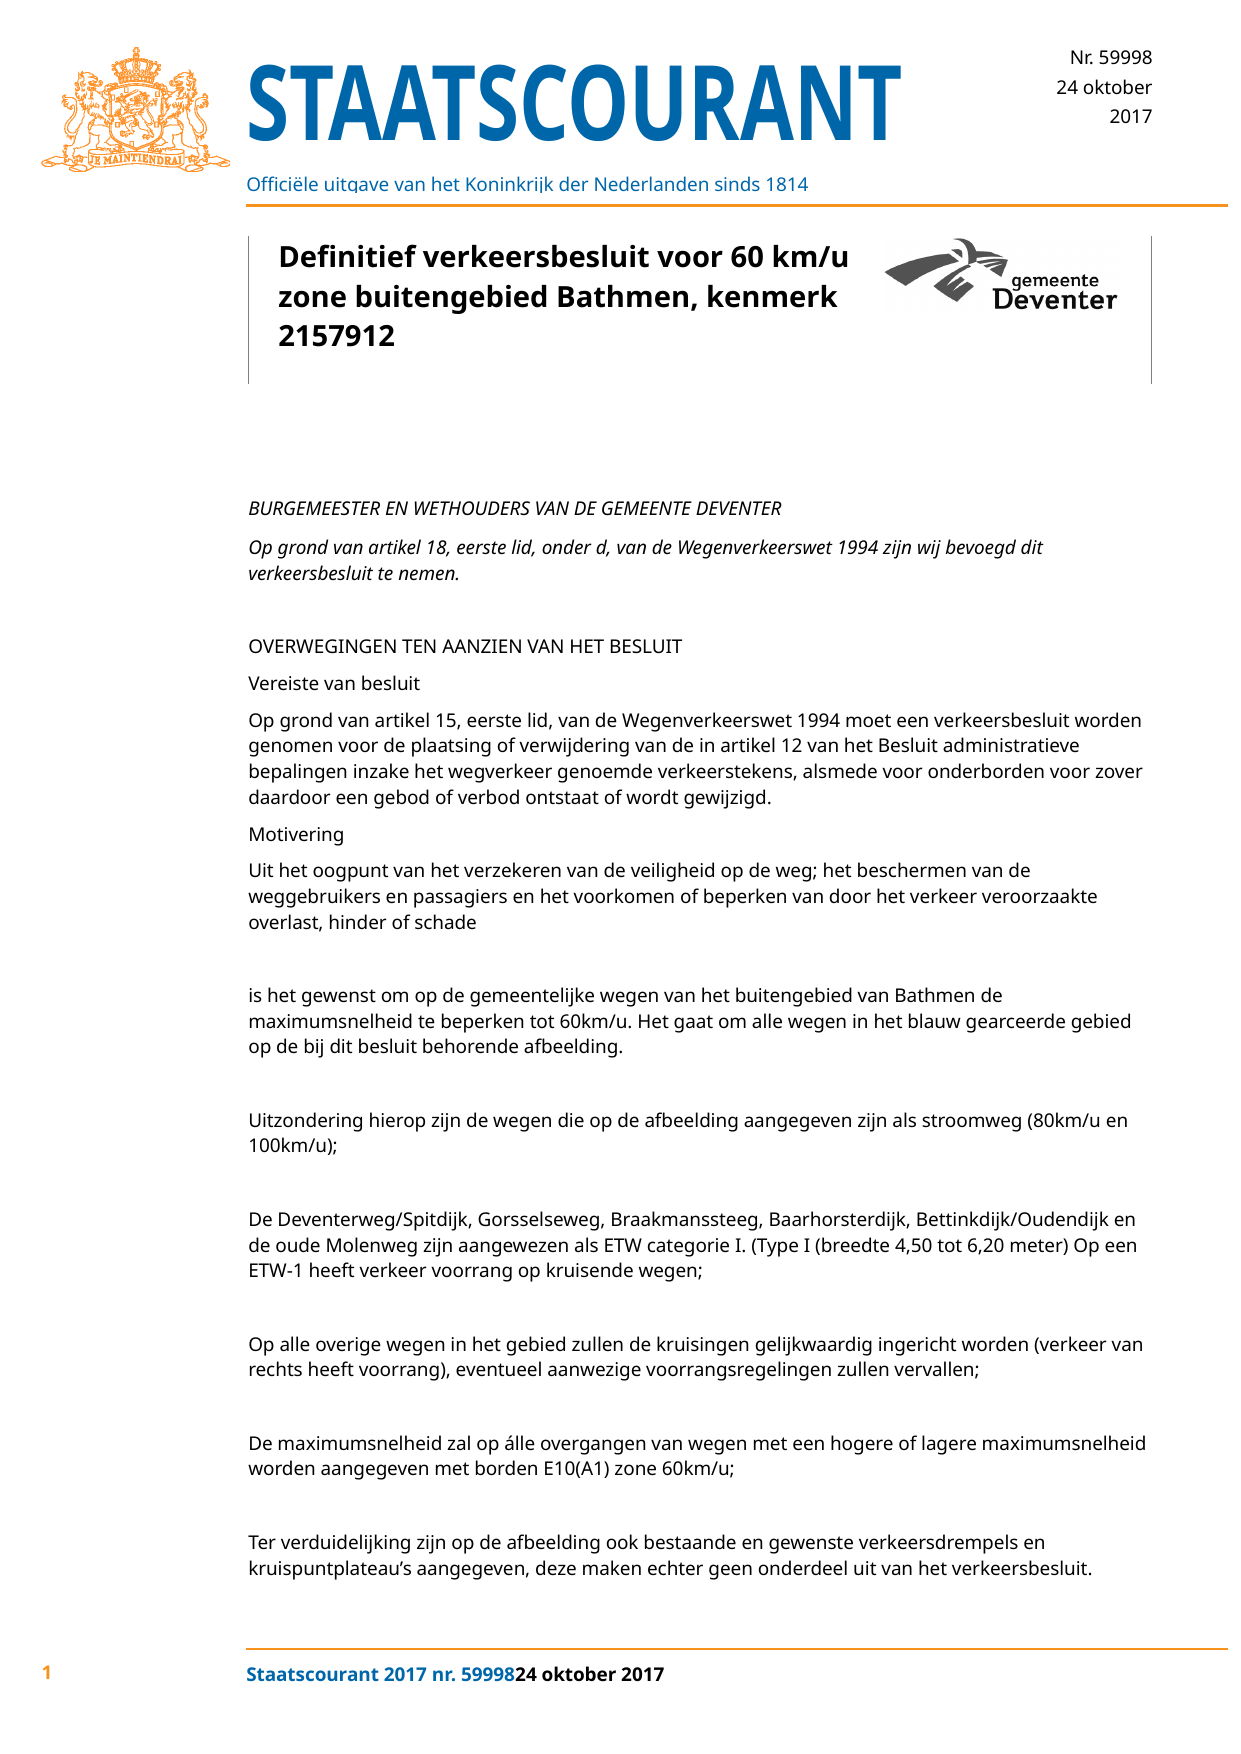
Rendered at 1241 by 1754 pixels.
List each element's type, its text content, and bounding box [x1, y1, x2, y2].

text Ter verduidelijking zijn op de afbeelding ook bestaande en gewenste verkeersdrempels en kruispuntplateau’s aangegeven, deze maken echter geen onderdeel uit van het verkeersbesluit. [248, 1529, 1152, 1580]
table_header Definitief verkeersbesluit voor 60 km/u zone buitengebied Bathmen, kenmerk 2157912 [249, 236, 850, 384]
text De maximumsnelheid zal op álle overgangen van wegen met een hogere of lagere maximumsnelheid worden aangegeven met borden E10(A1) zone 60km/u; [248, 1430, 1152, 1481]
picture [41, 47, 231, 172]
text Uit het oogpunt van het verzekeren van de veiligheid op de weg; het beschermen van de weggebruikers en passagiers en het voorkomen of beperken van door het verkeer veroorzaakte overlast, hinder of schade [248, 857, 1152, 934]
text Motivering [248, 821, 1152, 846]
picture [882, 236, 1119, 311]
text Op alle overige wegen in het gebied zullen de kruisingen gelijkwaardig ingericht worden (verkeer van rechts heeft voorrang), eventueel aanwezige voorrangsregelingen zullen vervallen; [248, 1331, 1152, 1382]
text Uitzondering hierop zijn de wegen die op de afbeelding aangegeven zijn als stroomweg (80km/u en 100km/u); [248, 1107, 1152, 1158]
text Op grond van artikel 15, eerste lid, van de Wegenverkeerswet 1994 moet een verkeersbesluit worden genomen voor de plaatsing of verwijdering van de in artikel 12 van het Besluit administratieve bepalingen inzake het wegverkeer genoemde verkeerstekens, alsmede voor onderborden voor zover daardoor een gebod of verbod ontstaat of wordt gewijzigd. [248, 707, 1152, 810]
text De Deventerweg/Spitdijk, Gorsselseweg, Braakmanssteeg, Baarhorsterdijk, Bettinkdijk/Oudendijk en de oude Molenweg zijn aangewezen als ETW categorie I. (Type I (breedte 4,50 tot 6,20 meter) Op een ETW-1 heeft verkeer voorrang op kruisende wegen; [248, 1206, 1152, 1283]
text OVERWEGINGEN TEN AANZIEN VAN HET BESLUIT [248, 633, 1152, 659]
text Vereiste van besluit [248, 670, 1152, 696]
table_header [850, 236, 1151, 384]
text Op grond van artikel 18, eerste lid, onder d, van de Wegenverkeerswet 1994 zijn wij bevoegd dit verkeersbesluit te nemen. [248, 534, 1152, 586]
text is het gewenst om op de gemeentelijke wegen van het buitengebied van Bathmen de maximumsnelheid te beperken tot 60km/u. Het gaat om alle wegen in het blauw gearceerde gebied op de bij dit besluit behorende afbeelding. [248, 982, 1152, 1059]
text BURGEMEESTER EN WETHOUDERS VAN DE GEMEENTE DEVENTER [248, 495, 1152, 521]
